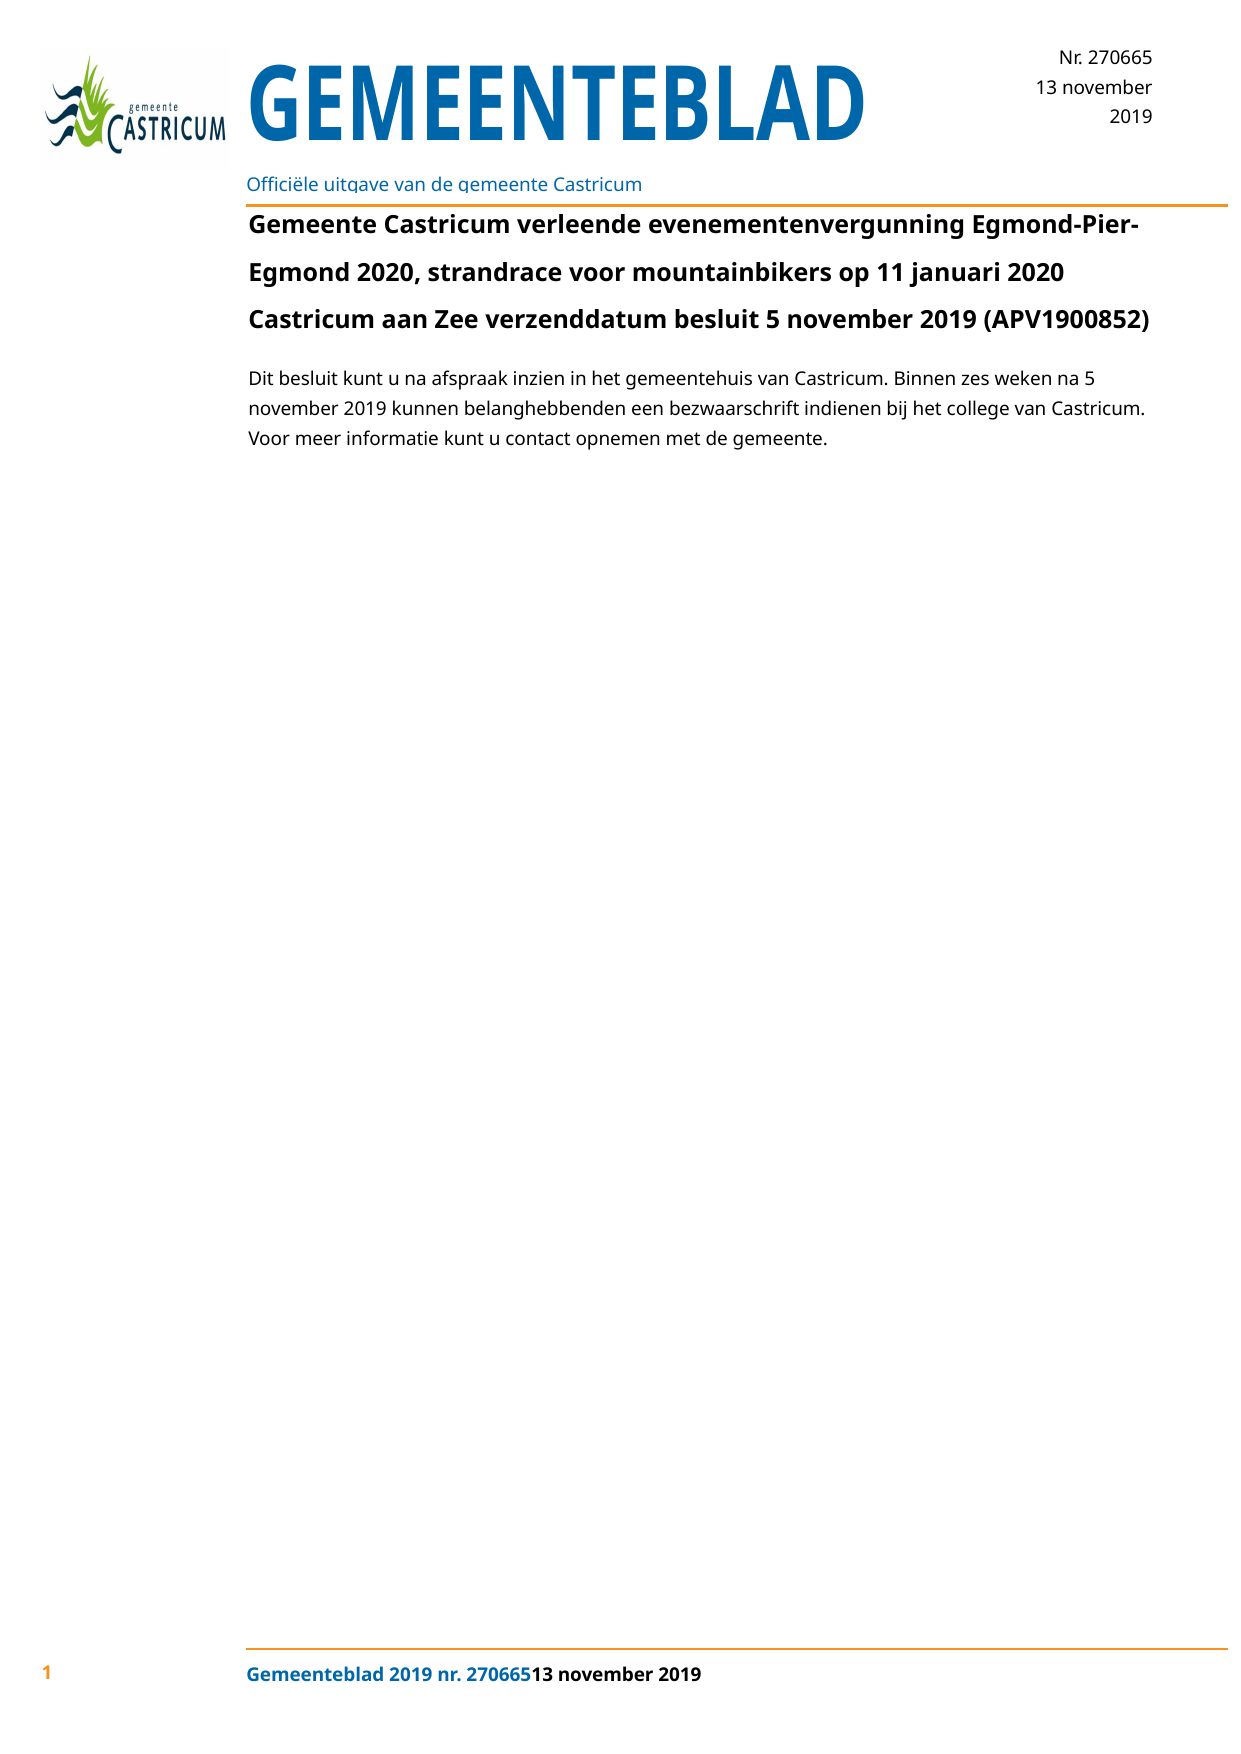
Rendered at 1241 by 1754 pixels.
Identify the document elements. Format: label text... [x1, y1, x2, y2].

text Dit besluit kunt u na afspraak inzien in het gemeentehuis van Castricum. Binnen zes weken na 5 november 2019 kunnen belanghebbenden een bezwaarschrift indienen bij het college van Castricum. Voor meer informatie kunt u contact opnemen met de gemeente. [248, 366, 1152, 450]
text Gemeente Castricum verleende evenementenvergunning Egmond-Pier-Egmond 2020, strandrace voor mountainbikers op 11 januari 2020 Castricum aan Zee verzenddatum besluit 5 november 2019 (APV1900852) [248, 207, 1152, 336]
picture [41, 47, 231, 172]
